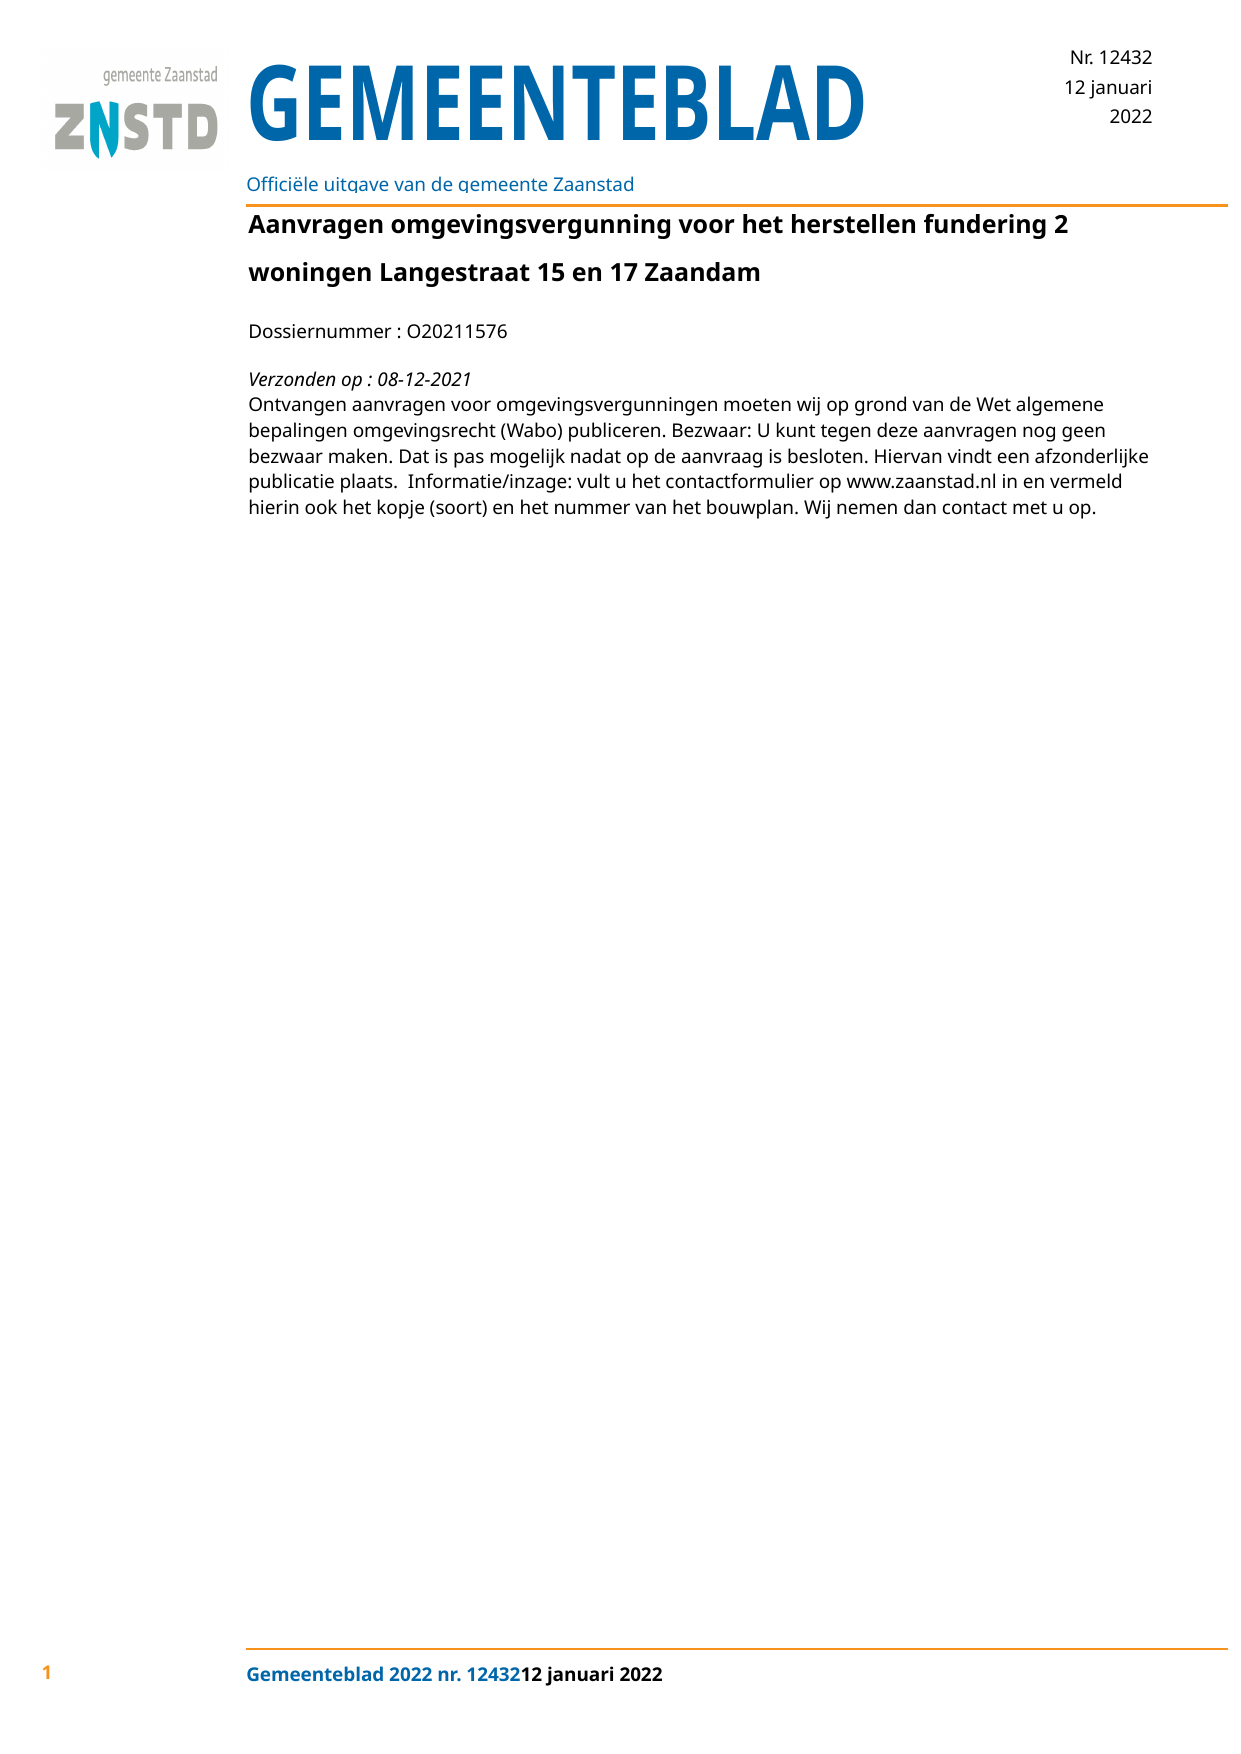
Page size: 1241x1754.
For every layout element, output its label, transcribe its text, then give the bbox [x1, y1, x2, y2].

text Verzonden op : 08-12-2021 [248, 366, 1152, 391]
text Ontvangen aanvragen voor omgevingsvergunningen moeten wij op grond van de Wet algemene bepalingen omgevingsrecht (Wabo) publiceren. Bezwaar: U kunt tegen deze aanvragen nog geen bezwaar maken. Dat is pas mogelijk nadat op de aanvraag is besloten. Hiervan vindt een afzonderlijke publicatie plaats. Informatie/inzage: vult u het contactformulier op www.zaanstad.nl in en vermeld hierin ook het kopje (soort) en het nummer van het bouwplan. Wij nemen dan contact met u op. [248, 391, 1152, 520]
text Aanvragen omgevingsvergunning voor het herstellen fundering 2 woningen Langestraat 15 en 17 Zaandam [248, 207, 1152, 288]
text Dossiernummer : O20211576 [248, 318, 1152, 344]
picture [41, 47, 231, 172]
